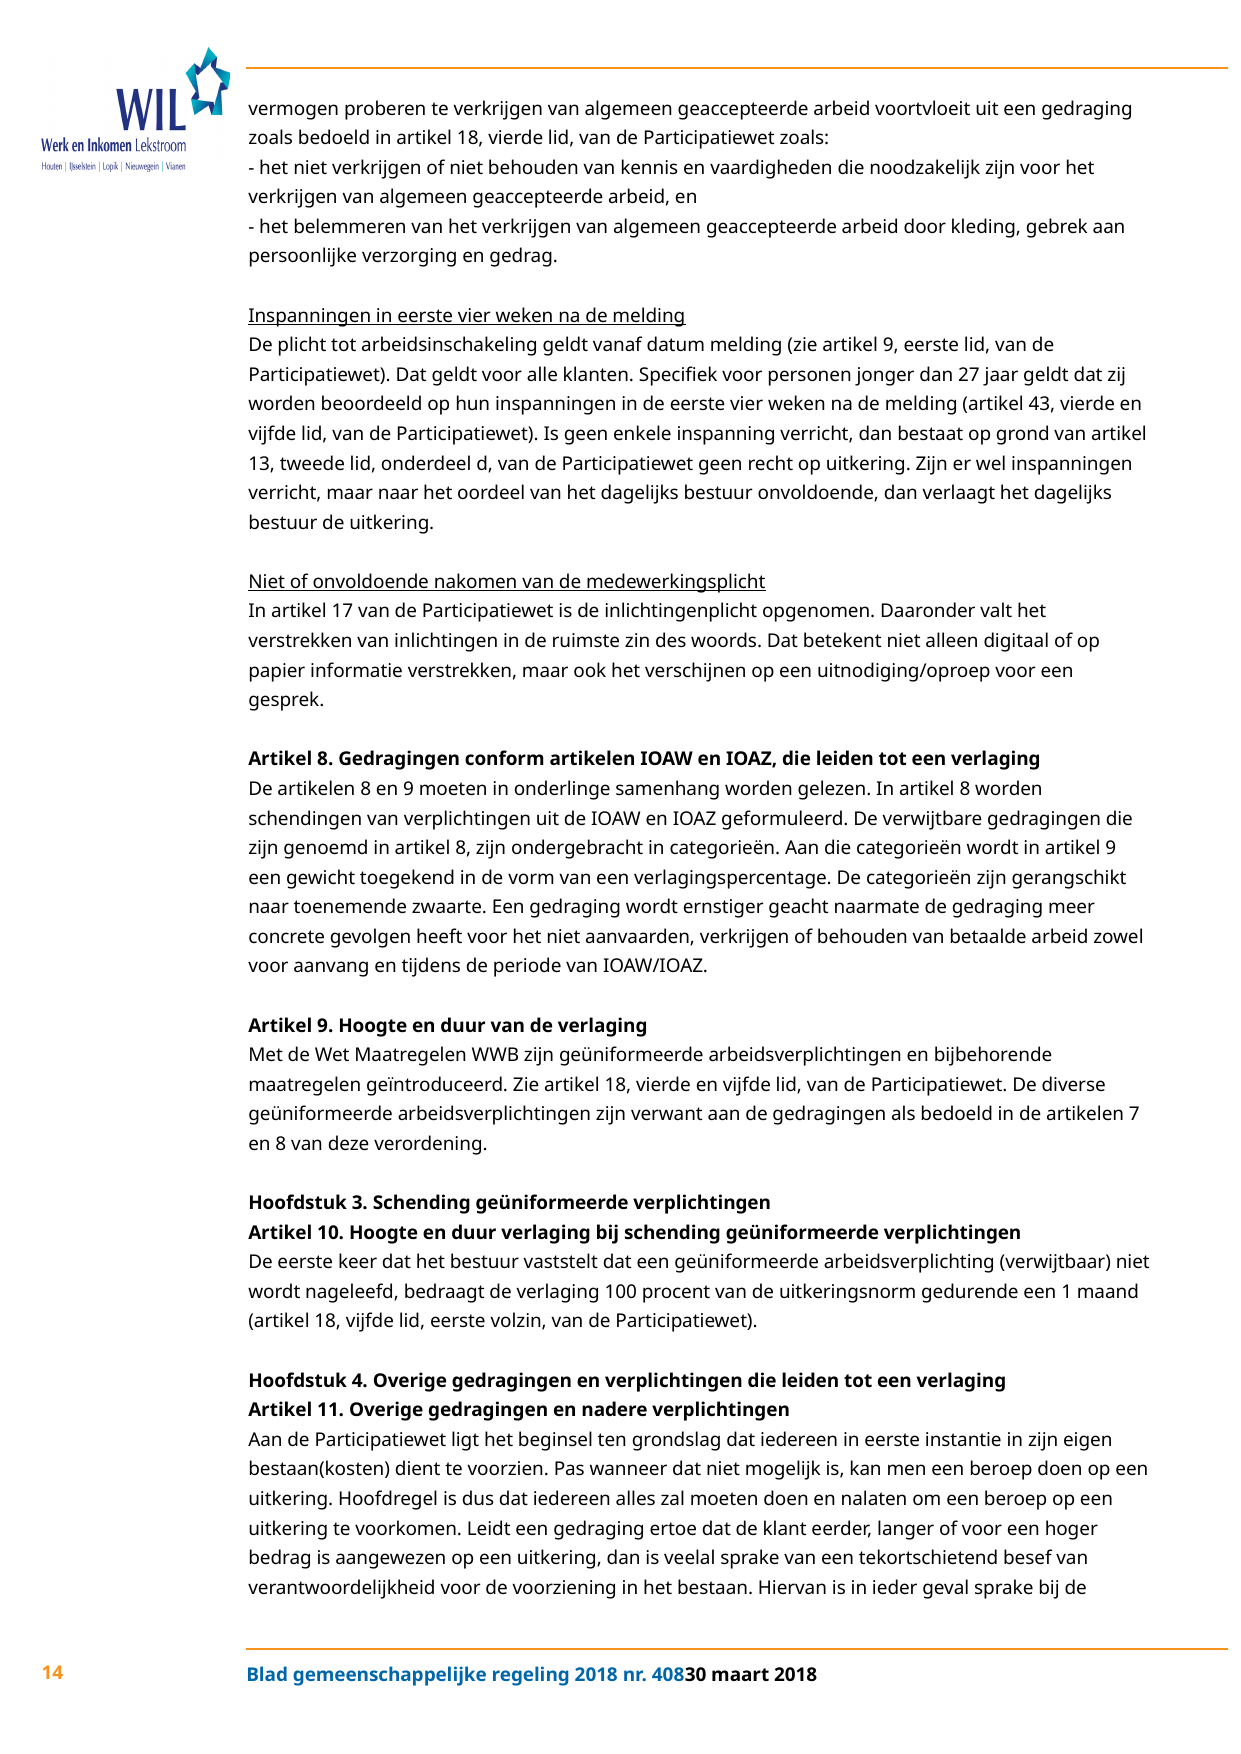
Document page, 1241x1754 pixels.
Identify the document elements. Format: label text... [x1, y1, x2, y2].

text De eerste keer dat het bestuur vaststelt dat een geüniformeerde arbeidsverplichting (verwijtbaar) niet wordt nageleefd, bedraagt de verlaging 100 procent van de uitkeringsnorm gedurende een 1 maand (artikel 18, vijfde lid, eerste volzin, van de Participatiewet). [248, 1248, 1152, 1333]
text Niet of onvoldoende nakomen van de medewerkingsplicht [248, 568, 1152, 594]
text Artikel 8. Gedragingen conform artikelen IOAW en IOAZ, die leiden tot een verlaging [248, 746, 1152, 771]
text - het niet verkrijgen of niet behouden van kennis en vaardigheden die noodzakelijk zijn voor het verkrijgen van algemeen geaccepteerde arbeid, en [248, 154, 1152, 209]
text Hoofdstuk 3. Schending geüniformeerde verplichtingen [248, 1189, 1152, 1215]
text vermogen proberen te verkrijgen van algemeen geaccepteerde arbeid voortvloeit uit een gedraging zoals bedoeld in artikel 18, vierde lid, van de Participatiewet zoals: [248, 95, 1152, 150]
text De plicht tot arbeidsinschakeling geldt vanaf datum melding (zie artikel 9, eerste lid, van de Participatiewet). Dat geldt voor alle klanten. Specifiek voor personen jonger dan 27 jaar geldt dat zij worden beoordeeld op hun inspanningen in de eerste vier weken na de melding (artikel 43, vierde en vijfde lid, van de Participatiewet). Is geen enkele inspanning verricht, dan bestaat op grond van artikel 13, tweede lid, onderdeel d, van de Participatiewet geen recht op uitkering. Zijn er wel inspanningen verricht, maar naar het oordeel van het dagelijks bestuur onvoldoende, dan verlaagt het dagelijks bestuur de uitkering. [248, 331, 1152, 535]
text Aan de Participatiewet ligt het beginsel ten grondslag dat iedereen in eerste instantie in zijn eigen bestaan(kosten) dient te voorzien. Pas wanneer dat niet mogelijk is, kan men een beroep doen op een uitkering. Hoofdregel is dus dat iedereen alles zal moeten doen en nalaten om een beroep op een uitkering te voorkomen. Leidt een gedraging ertoe dat de klant eerder, langer of voor een hoger bedrag is aangewezen op een uitkering, dan is veelal sprake van een tekortschietend besef van verantwoordelijkheid voor de voorziening in het bestaan. Hiervan is in ieder geval sprake bij de [248, 1426, 1152, 1600]
text Artikel 9. Hoogte en duur van de verlaging [248, 1012, 1152, 1038]
text Artikel 10. Hoogte en duur verlaging bij schending geüniformeerde verplichtingen [248, 1219, 1152, 1245]
text Artikel 11. Overige gedragingen en nadere verplichtingen [248, 1396, 1152, 1422]
text - het belemmeren van het verkrijgen van algemeen geaccepteerde arbeid door kleding, gebrek aan persoonlijke verzorging en gedrag. [248, 213, 1152, 268]
text Hoofdstuk 4. Overige gedragingen en verplichtingen die leiden tot een verlaging [248, 1367, 1152, 1393]
text De artikelen 8 en 9 moeten in onderlinge samenhang worden gelezen. In artikel 8 worden schendingen van verplichtingen uit de IOAW en IOAZ geformuleerd. De verwijtbare gedragingen die zijn genoemd in artikel 8, zijn ondergebracht in categorieën. Aan die categorieën wordt in artikel 9 een gewicht toegekend in de vorm van een verlagingspercentage. De categorieën zijn gerangschikt naar toenemende zwaarte. Een gedraging wordt ernstiger geacht naarmate de gedraging meer concrete gevolgen heeft voor het niet aanvaarden, verkrijgen of behouden van betaalde arbeid zowel voor aanvang en tijdens de periode van IOAW/IOAZ. [248, 775, 1152, 978]
picture [41, 47, 231, 172]
text Met de Wet Maatregelen WWB zijn geüniformeerde arbeidsverplichtingen en bijbehorende maatregelen geïntroduceerd. Zie artikel 18, vierde en vijfde lid, van de Participatiewet. De diverse geüniformeerde arbeidsverplichtingen zijn verwant aan de gedragingen als bedoeld in de artikelen 7 en 8 van deze verordening. [248, 1041, 1152, 1156]
text Inspanningen in eerste vier weken na de melding [248, 302, 1152, 328]
text In artikel 17 van de Participatiewet is de inlichtingenplicht opgenomen. Daaronder valt het verstrekken van inlichtingen in de ruimste zin des woords. Dat betekent niet alleen digitaal of op papier informatie verstrekken, maar ook het verschijnen op een uitnodiging/oproep voor een gesprek. [248, 598, 1152, 712]
